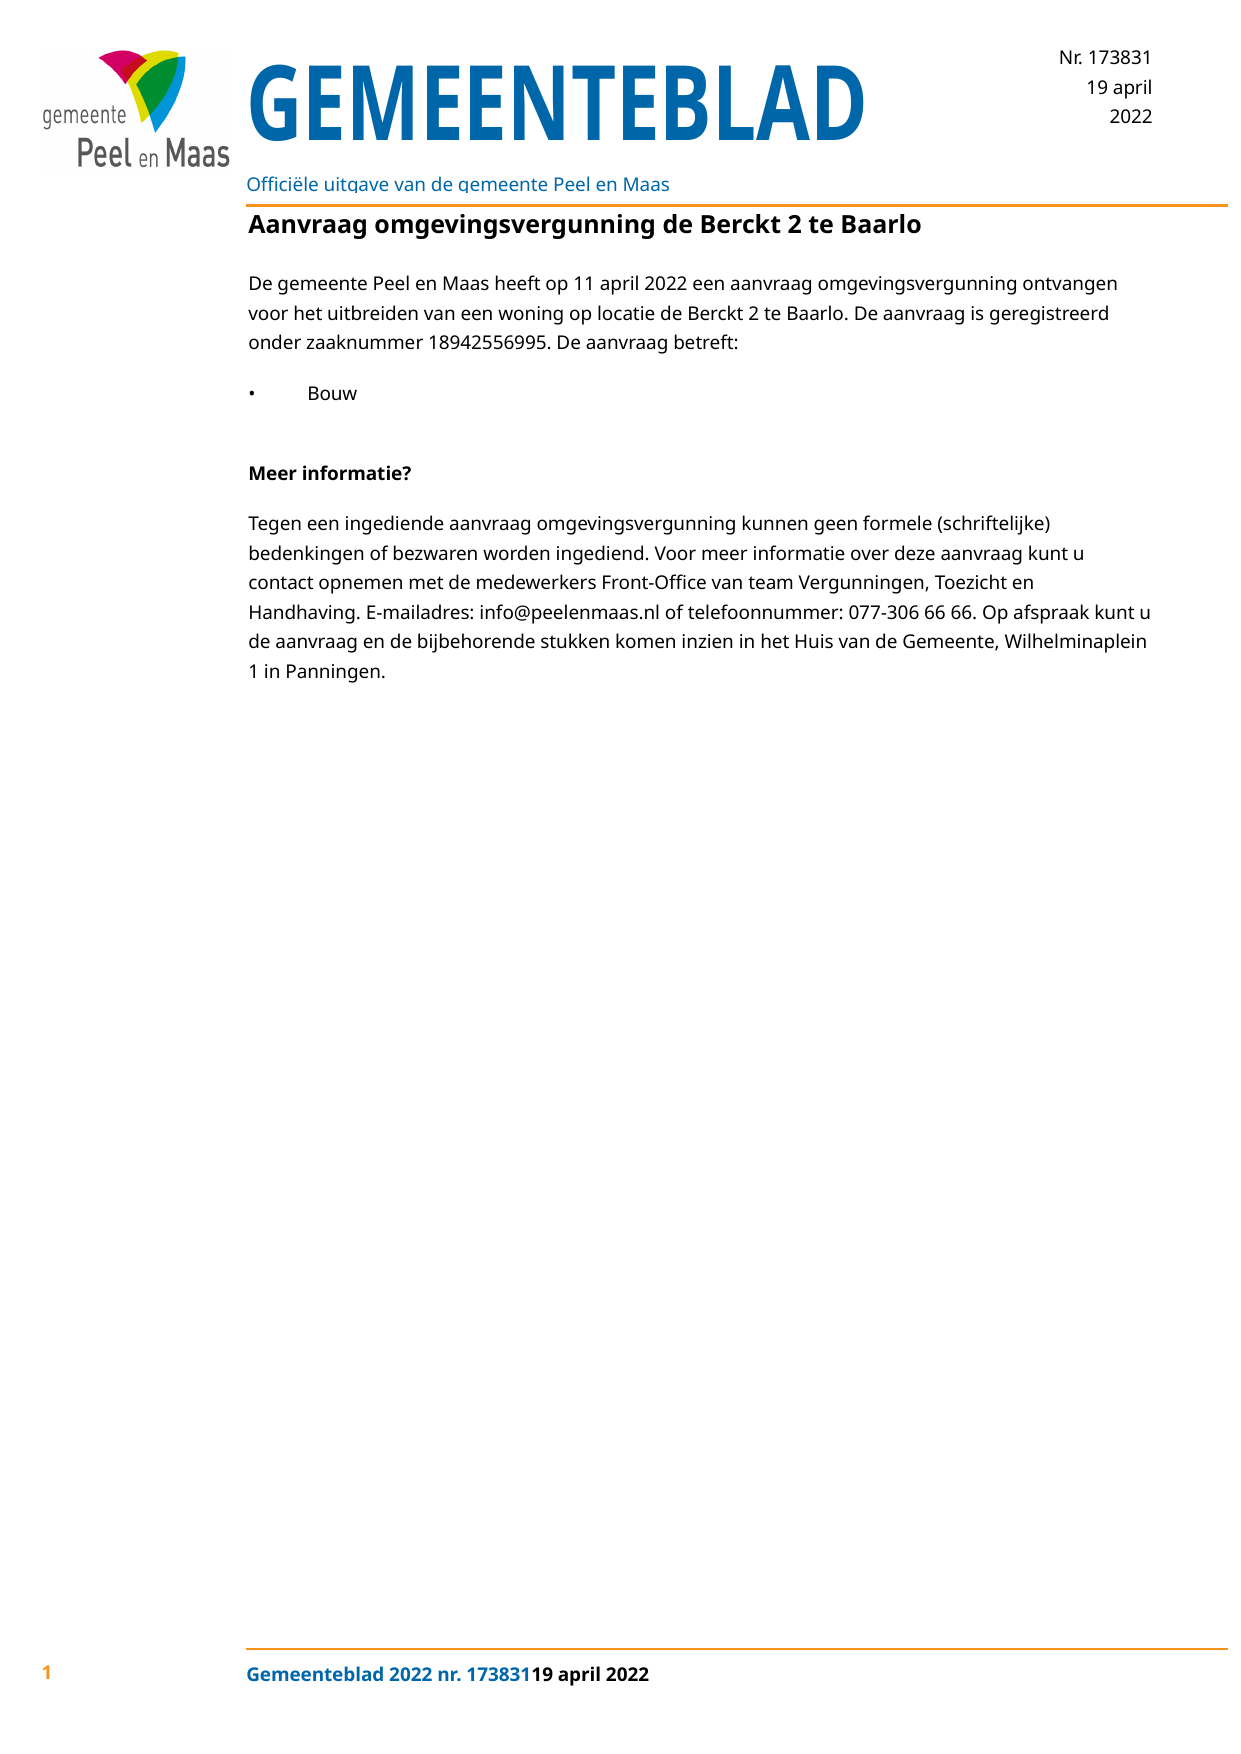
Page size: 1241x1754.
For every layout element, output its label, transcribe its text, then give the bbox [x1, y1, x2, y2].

text De gemeente Peel en Maas heeft op 11 april 2022 een aanvraag omgevingsvergunning ontvangen voor het uitbreiden van een woning op locatie de Berckt 2 te Baarlo. De aanvraag is geregistreerd onder zaaknummer 18942556995. De aanvraag betreft: [248, 270, 1152, 355]
list Bouw [248, 380, 1152, 406]
picture [41, 47, 231, 172]
text Tegen een ingediende aanvraag omgevingsvergunning kunnen geen formele (schriftelijke) bedenkingen of bezwaren worden ingediend. Voor meer informatie over deze aanvraag kunt u contact opnemen met de medewerkers Front-Office van team Vergunningen, Toezicht en Handhaving. E-mailadres: info@peelenmaas.nl of telefoonnummer: 077-306 66 66. Op afspraak kunt u de aanvraag en de bijbehorende stukken komen inzien in het Huis van de Gemeente, Wilhelminaplein 1 in Panningen. [248, 510, 1152, 684]
text Meer informatie? [248, 460, 1152, 486]
text Aanvraag omgevingsvergunning de Berckt 2 te Baarlo [248, 207, 1152, 241]
